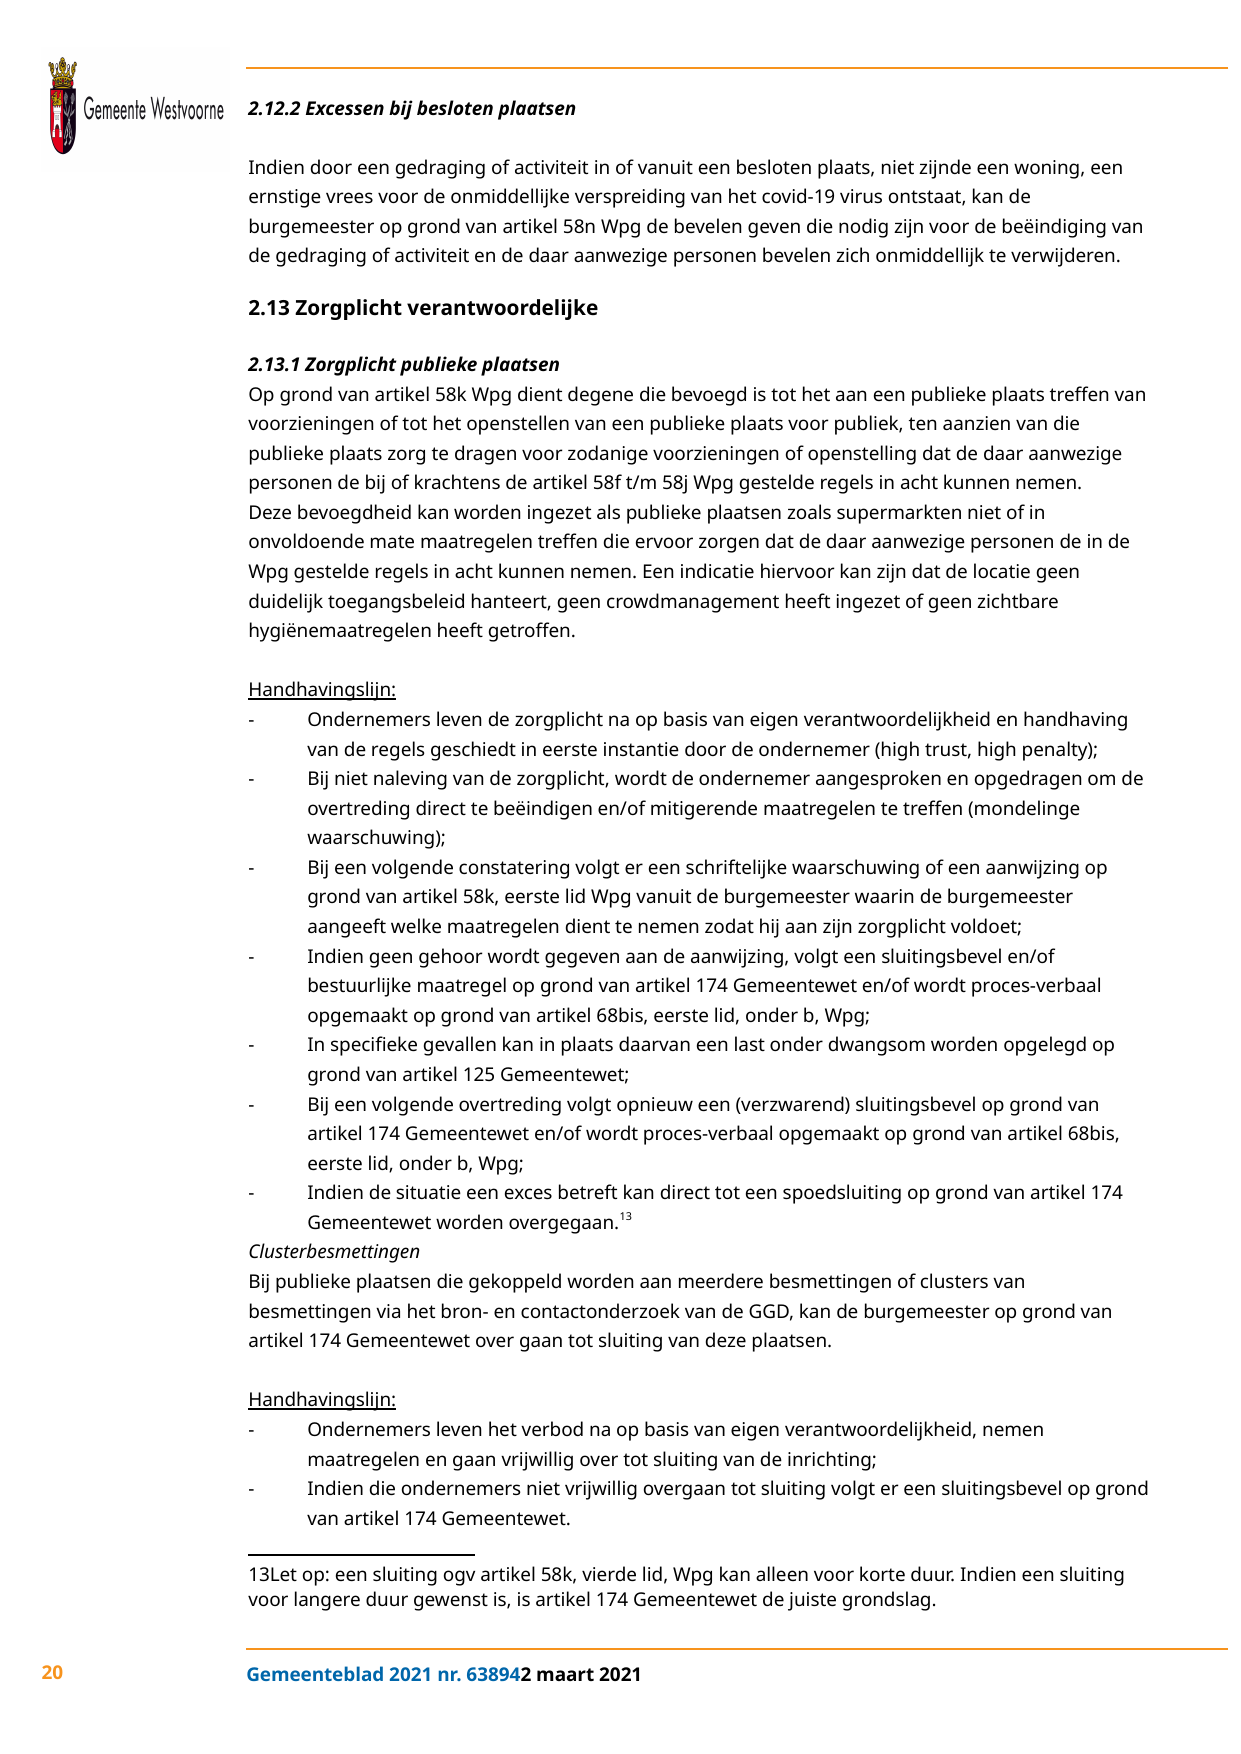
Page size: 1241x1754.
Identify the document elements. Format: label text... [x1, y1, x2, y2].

list Bij niet naleving van de zorgplicht, wordt de ondernemer aangesproken en opgedragen om de overtreding direct te beëindigen en/of mitigerende maatregelen te treffen (mondelinge waarschuwing); [248, 765, 1152, 850]
list Bij een volgende constatering volgt er een schriftelijke waarschuwing of een aanwijzing op grond van artikel 58k, eerste lid Wpg vanuit de burgemeester waarin de burgemeester aangeeft welke maatregelen dient te nemen zodat hij aan zijn zorgplicht voldoet; [248, 854, 1152, 939]
text 2.12.2 Excessen bij besloten plaatsen [248, 95, 1152, 121]
text Handhavingslijn: [248, 1387, 1152, 1412]
list Indien die ondernemers niet vrijwillig overgaan tot sluiting volgt er een sluitingsbevel op grond van artikel 174 Gemeentewet. [248, 1475, 1152, 1531]
list Indien de situatie een exces betreft kan direct tot een spoedsluiting op grond van artikel 174 Gemeentewet worden overgegaan. [248, 1179, 1152, 1235]
text Clusterbesmettingen [248, 1239, 1152, 1264]
list Let op: een sluiting ogv artikel 58k, vierde lid, Wpg kan alleen voor korte duur. Indien een sluiting voor langere duur gewenst is, is artikel 174 Gemeentewet de juiste grondslag. [248, 1561, 1152, 1612]
list Indien geen gehoor wordt gegeven aan de aanwijzing, volgt een sluitingsbevel en/of bestuurlijke maatregel op grond van artikel 174 Gemeentewet en/of wordt proces-verbaal opgemaakt op grond van artikel 68bis, eerste lid, onder b, Wpg; [248, 943, 1152, 1028]
list In specifieke gevallen kan in plaats daarvan een last onder dwangsom worden opgelegd op grond van artikel 125 Gemeentewet; [248, 1032, 1152, 1087]
text Bij publieke plaatsen die gekoppeld worden aan meerdere besmettingen of clusters van besmettingen via het bron- en contactonderzoek van de GGD, kan de burgemeester op grond van artikel 174 Gemeentewet over gaan tot sluiting van deze plaatsen. [248, 1268, 1152, 1353]
text Indien door een gedraging of activiteit in of vanuit een besloten plaats, niet zijnde een woning, een ernstige vrees voor de onmiddellijke verspreiding van het covid-19 virus ontstaat, kan de burgemeester op grond van artikel 58n Wpg de bevelen geven die nodig zijn voor de beëindiging van de gedraging of activiteit en de daar aanwezige personen bevelen zich onmiddellijk te verwijderen. [248, 154, 1152, 268]
text 2.13.1 Zorgplicht publieke plaatsen [248, 351, 1152, 377]
list Ondernemers leven het verbod na op basis van eigen verantwoordelijkheid, nemen maatregelen en gaan vrijwillig over tot sluiting van de inrichting; [248, 1416, 1152, 1471]
list Ondernemers leven de zorgplicht na op basis van eigen verantwoordelijkheid en handhaving van de regels geschiedt in eerste instantie door de ondernemer (high trust, high penalty); [248, 706, 1152, 761]
text Op grond van artikel 58k Wpg dient degene die bevoegd is tot het aan een publieke plaats treffen van voorzieningen of tot het openstellen van een publieke plaats voor publiek, ten aanzien van die publieke plaats zorg te dragen voor zodanige voorzieningen of openstelling dat de daar aanwezige personen de bij of krachtens de artikel 58f t/m 58j Wpg gestelde regels in acht kunnen nemen. [248, 381, 1152, 495]
text 2.13 Zorgplicht verantwoordelijke [248, 293, 1152, 322]
text Handhavingslijn: [248, 677, 1152, 702]
text Deze bevoegdheid kan worden ingezet als publieke plaatsen zoals supermarkten niet of in onvoldoende mate maatregelen treffen die ervoor zorgen dat de daar aanwezige personen de in de Wpg gestelde regels in acht kunnen nemen. Een indicatie hiervoor kan zijn dat de locatie geen duidelijk toegangsbeleid hanteert, geen crowdmanagement heeft ingezet of geen zichtbare hygiënemaatregelen heeft getroffen. [248, 499, 1152, 643]
picture [41, 47, 231, 172]
list Bij een volgende overtreding volgt opnieuw een (verzwarend) sluitingsbevel op grond van artikel 174 Gemeentewet en/of wordt proces-verbaal opgemaakt op grond van artikel 68bis, eerste lid, onder b, Wpg; [248, 1091, 1152, 1176]
